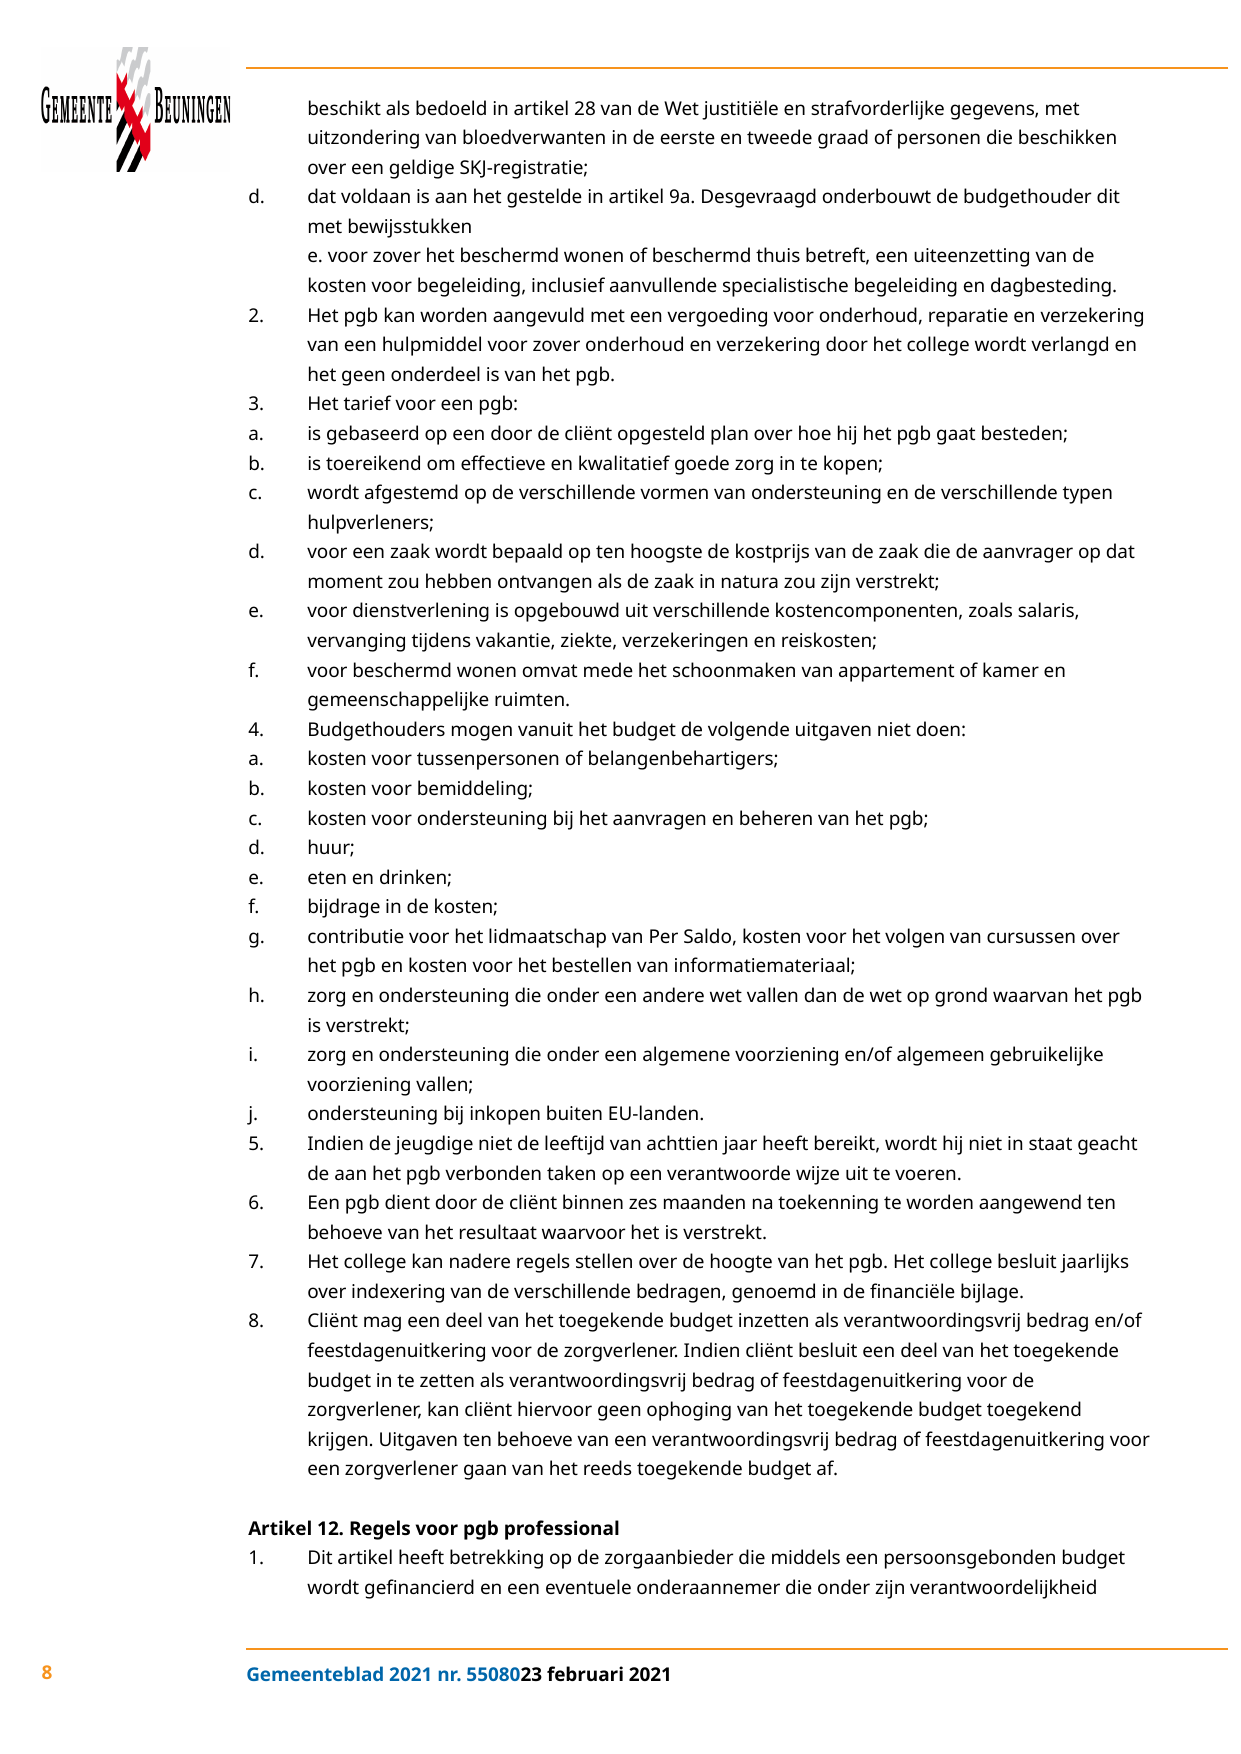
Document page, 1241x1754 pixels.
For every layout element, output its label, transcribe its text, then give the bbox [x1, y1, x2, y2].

list Budgethouders mogen vanuit het budget de volgende uitgaven niet doen: [248, 716, 1152, 742]
list Indien de jeugdige niet de leeftijd van achttien jaar heeft bereikt, wordt hij niet in staat geacht de aan het pgb verbonden taken op een verantwoorde wijze uit te voeren. [248, 1130, 1152, 1186]
list contributie voor het lidmaatschap van Per Saldo, kosten voor het volgen van cursussen over het pgb en kosten voor het bestellen van informatiemateriaal; [248, 923, 1152, 978]
list kosten voor tussenpersonen of belangenbehartigers; [248, 746, 1152, 771]
list zorg en ondersteuning die onder een algemene voorziening en/of algemeen gebruikelijke voorziening vallen; [248, 1041, 1152, 1097]
list bijdrage in de kosten; [248, 893, 1152, 919]
list eten en drinken; [248, 864, 1152, 890]
list voor dienstverlening is opgebouwd uit verschillende kostencomponenten, zoals salaris, vervanging tijdens vakantie, ziekte, verzekeringen en reiskosten; [248, 598, 1152, 653]
list Het college kan nadere regels stellen over de hoogte van het pgb. Het college besluit jaarlijks over indexering van de verschillende bedragen, genoemd in de financiële bijlage. [248, 1248, 1152, 1304]
list e. voor zover het beschermd wonen of beschermd thuis betreft, een uiteenzetting van de kosten voor begeleiding, inclusief aanvullende specialistische begeleiding en dagbesteding. [248, 243, 1152, 298]
list Het pgb kan worden aangevuld met een vergoeding voor onderhoud, reparatie en verzekering van een hulpmiddel voor zover onderhoud en verzekering door het college wordt verlangd en het geen onderdeel is van het pgb. [248, 302, 1152, 387]
list is toereikend om effectieve en kwalitatief goede zorg in te kopen; [248, 450, 1152, 476]
text Artikel 12. Regels voor pgb professional [248, 1515, 1152, 1541]
list kosten voor bemiddeling; [248, 775, 1152, 801]
list wordt afgestemd op de verschillende vormen van ondersteuning en de verschillende typen hulpverleners; [248, 479, 1152, 535]
picture [41, 47, 231, 172]
list is gebaseerd op een door de cliënt opgesteld plan over hoe hij het pgb gaat besteden; [248, 420, 1152, 446]
list zorg en ondersteuning die onder een andere wet vallen dan de wet op grond waarvan het pgb is verstrekt; [248, 982, 1152, 1038]
list Een pgb dient door de cliënt binnen zes maanden na toekenning te worden aangewend ten behoeve van het resultaat waarvoor het is verstrekt. [248, 1189, 1152, 1245]
list voor beschermd wonen omvat mede het schoonmaken van appartement of kamer en gemeenschappelijke ruimten. [248, 657, 1152, 712]
list Het tarief voor een pgb: [248, 391, 1152, 416]
list Dit artikel heeft betrekking op de zorgaanbieder die middels een persoonsgebonden budget wordt gefinancierd en een eventuele onderaannemer die onder zijn verantwoordelijkheid [248, 1544, 1152, 1600]
list Cliënt mag een deel van het toegekende budget inzetten als verantwoordingsvrij bedrag en/of feestdagenuitkering voor de zorgverlener. Indien cliënt besluit een deel van het toegekende budget in te zetten als verantwoordingsvrij bedrag of feestdagenuitkering voor de zorgverlener, kan cliënt hiervoor geen ophoging van het toegekende budget toegekend krijgen. Uitgaven ten behoeve van een verantwoordingsvrij bedrag of feestdagenuitkering voor een zorgverlener gaan van het reeds toegekende budget af. [248, 1308, 1152, 1481]
list voor een zaak wordt bepaald op ten hoogste de kostprijs van de zaak die de aanvrager op dat moment zou hebben ontvangen als de zaak in natura zou zijn verstrekt; [248, 538, 1152, 594]
list dat voldaan is aan het gestelde in artikel 9a. Desgevraagd onderbouwt de budgethouder dit met bewijsstukken [248, 183, 1152, 239]
list huur; [248, 834, 1152, 860]
list kosten voor ondersteuning bij het aanvragen en beheren van het pgb; [248, 805, 1152, 831]
list beschikt als bedoeld in artikel 28 van de Wet justitiële en strafvorderlijke gegevens, met uitzondering van bloedverwanten in de eerste en tweede graad of personen die beschikken over een geldige SKJ-registratie; [248, 95, 1152, 180]
list ondersteuning bij inkopen buiten EU-landen. [248, 1101, 1152, 1126]
